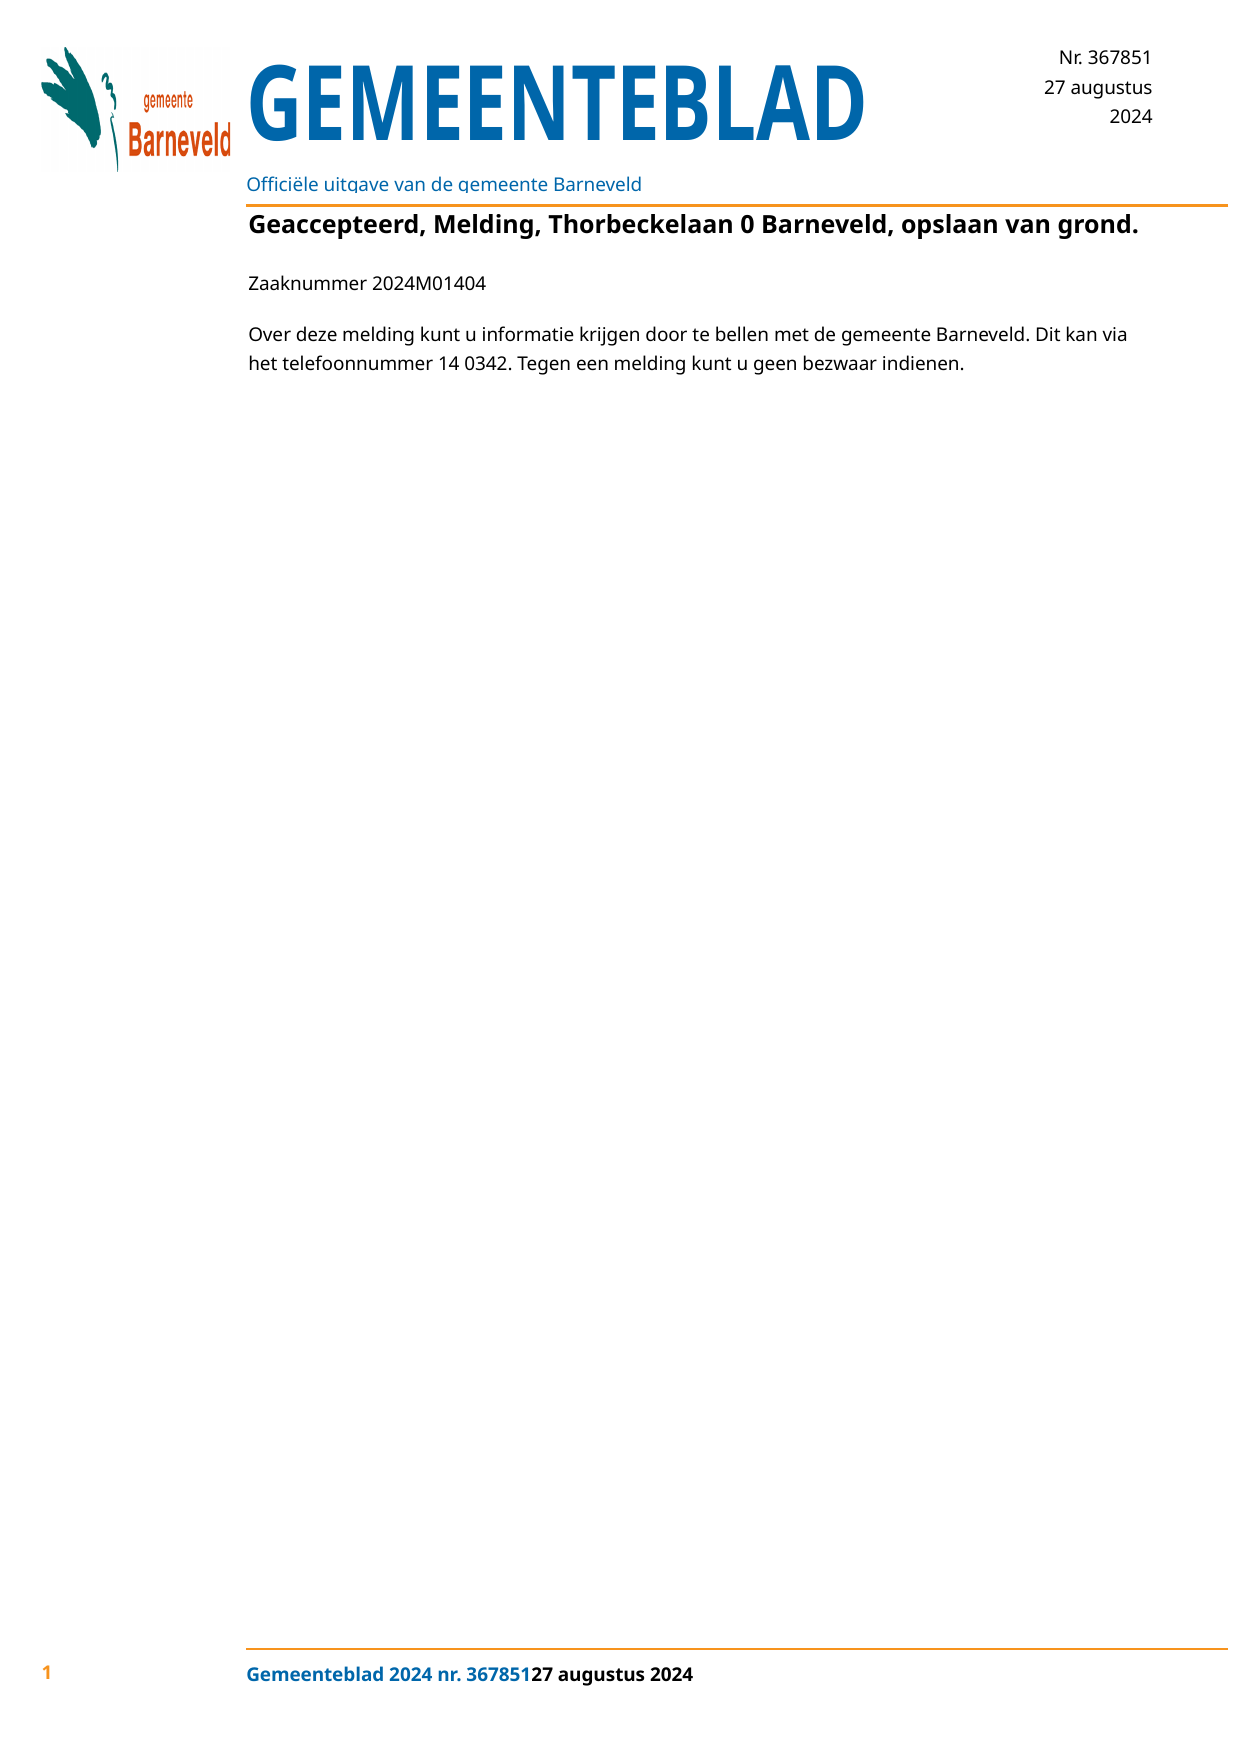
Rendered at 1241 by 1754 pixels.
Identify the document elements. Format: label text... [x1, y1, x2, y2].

picture [41, 47, 231, 172]
text Zaaknummer 2024M01404 [248, 270, 1152, 296]
text Over deze melding kunt u informatie krijgen door te bellen met de gemeente Barneveld. Dit kan via het telefoonnummer 14 0342. Tegen een melding kunt u geen bezwaar indienen. [248, 321, 1152, 376]
text Geaccepteerd, Melding, Thorbeckelaan 0 Barneveld, opslaan van grond. [248, 207, 1152, 241]
